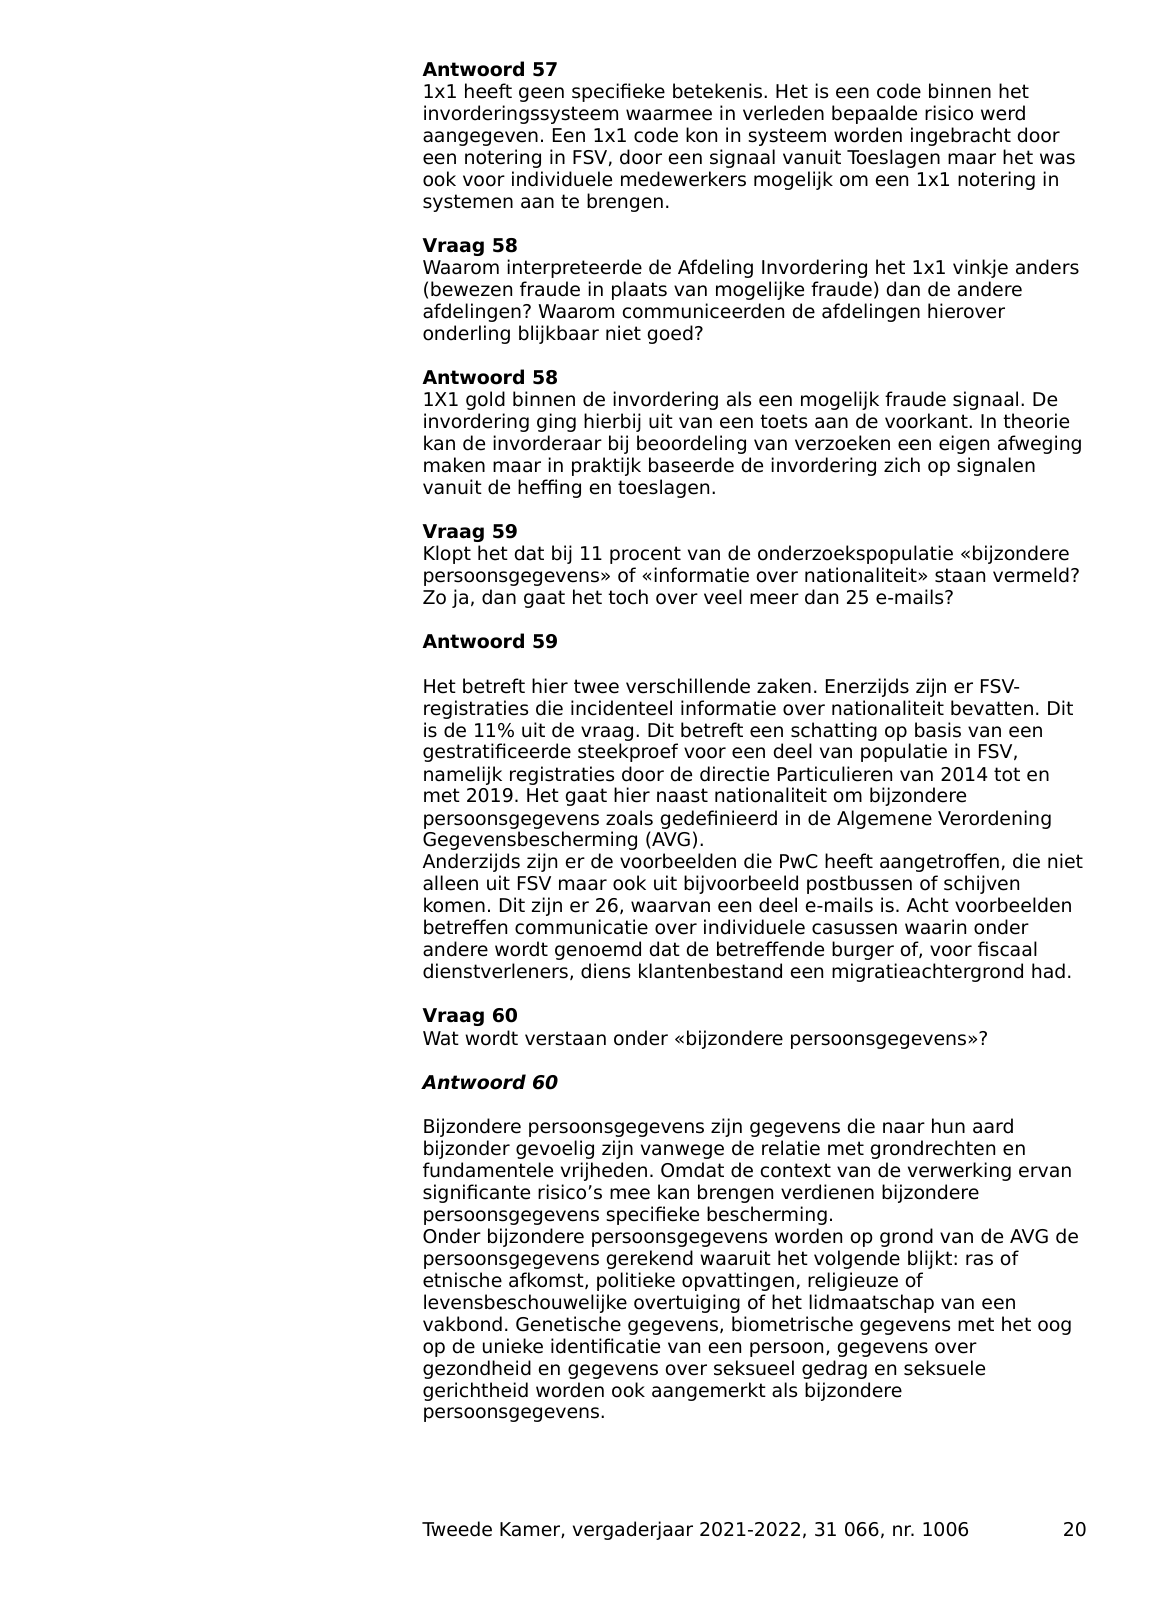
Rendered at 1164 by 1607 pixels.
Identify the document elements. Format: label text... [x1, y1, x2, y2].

text Waarom interpreteerde de Afdeling Invordering het 1x1 vinkje anders (bewezen fraude in plaats van mogelijke fraude) dan de andere afdelingen? Waarom communiceerden de afdelingen hierover onderling blijkbaar niet goed? [422, 257, 1087, 345]
text 1x1 heeft geen specifieke betekenis. Het is een code binnen het invorderingssysteem waarmee in verleden bepaalde risico werd aangegeven. Een 1x1 code kon in systeem worden ingebracht door een notering in FSV, door een signaal vanuit Toeslagen maar het was ook voor individuele medewerkers mogelijk om een 1x1 notering in systemen aan te brengen. [422, 81, 1087, 213]
text Bijzondere persoonsgegevens zijn gegevens die naar hun aard bijzonder gevoelig zijn vanwege de relatie met grondrechten en fundamentele vrijheden. Omdat de context van de verwerking ervan significante risico’s mee kan brengen verdienen bijzondere persoonsgegevens specifieke bescherming. [422, 1116, 1087, 1226]
text Anderzijds zijn er de voorbeelden die PwC heeft aangetroffen, die niet alleen uit FSV maar ook uit bijvoorbeeld postbussen of schijven komen. Dit zijn er 26, waarvan een deel e-mails is. Acht voorbeelden betreffen communicatie over individuele casussen waarin onder andere wordt genoemd dat de betreffende burger of, voor fiscaal dienstverleners, diens klantenbestand een migratieachtergrond had. [422, 851, 1087, 983]
subtitle Antwoord 57 [422, 59, 1087, 81]
subtitle Vraag 58 [422, 235, 1087, 257]
text Onder bijzondere persoonsgegevens worden op grond van de AVG de persoonsgegevens gerekend waaruit het volgende blijkt: ras of etnische afkomst, politieke opvattingen, religieuze of levensbeschouwelijke overtuiging of het lidmaatschap van een vakbond. Genetische gegevens, biometrische gegevens met het oog op de unieke identificatie van een persoon, gegevens over gezondheid en gegevens over seksueel gedrag en seksuele gerichtheid worden ook aangemerkt als bijzondere persoonsgegevens. [422, 1226, 1087, 1423]
subtitle Antwoord 59 [422, 631, 1087, 653]
subtitle Antwoord 58 [422, 367, 1087, 389]
text Wat wordt verstaan onder «bijzondere persoonsgegevens»? [422, 1027, 1087, 1049]
subtitle Antwoord 60 [422, 1072, 1087, 1093]
subtitle Vraag 60 [422, 1005, 1087, 1027]
subtitle Vraag 59 [422, 521, 1087, 543]
text Het betreft hier twee verschillende zaken. Enerzijds zijn er FSV-registraties die incidenteel informatie over nationaliteit bevatten. Dit is de 11% uit de vraag. Dit betreft een schatting op basis van een gestratificeerde steekproef voor een deel van populatie in FSV, namelijk registraties door de directie Particulieren van 2014 tot en met 2019. Het gaat hier naast nationaliteit om bijzondere persoonsgegevens zoals gedefinieerd in de Algemene Verordening Gegevensbescherming (AVG). [422, 676, 1087, 851]
text Klopt het dat bij 11 procent van de onderzoekspopulatie «bijzondere persoonsgegevens» of «informatie over nationaliteit» staan vermeld? Zo ja, dan gaat het toch over veel meer dan 25 e-mails? [422, 543, 1087, 609]
text 1X1 gold binnen de invordering als een mogelijk fraude signaal. De invordering ging hierbij uit van een toets aan de voorkant. In theorie kan de invorderaar bij beoordeling van verzoeken een eigen afweging maken maar in praktijk baseerde de invordering zich op signalen vanuit de heffing en toeslagen. [422, 389, 1087, 499]
